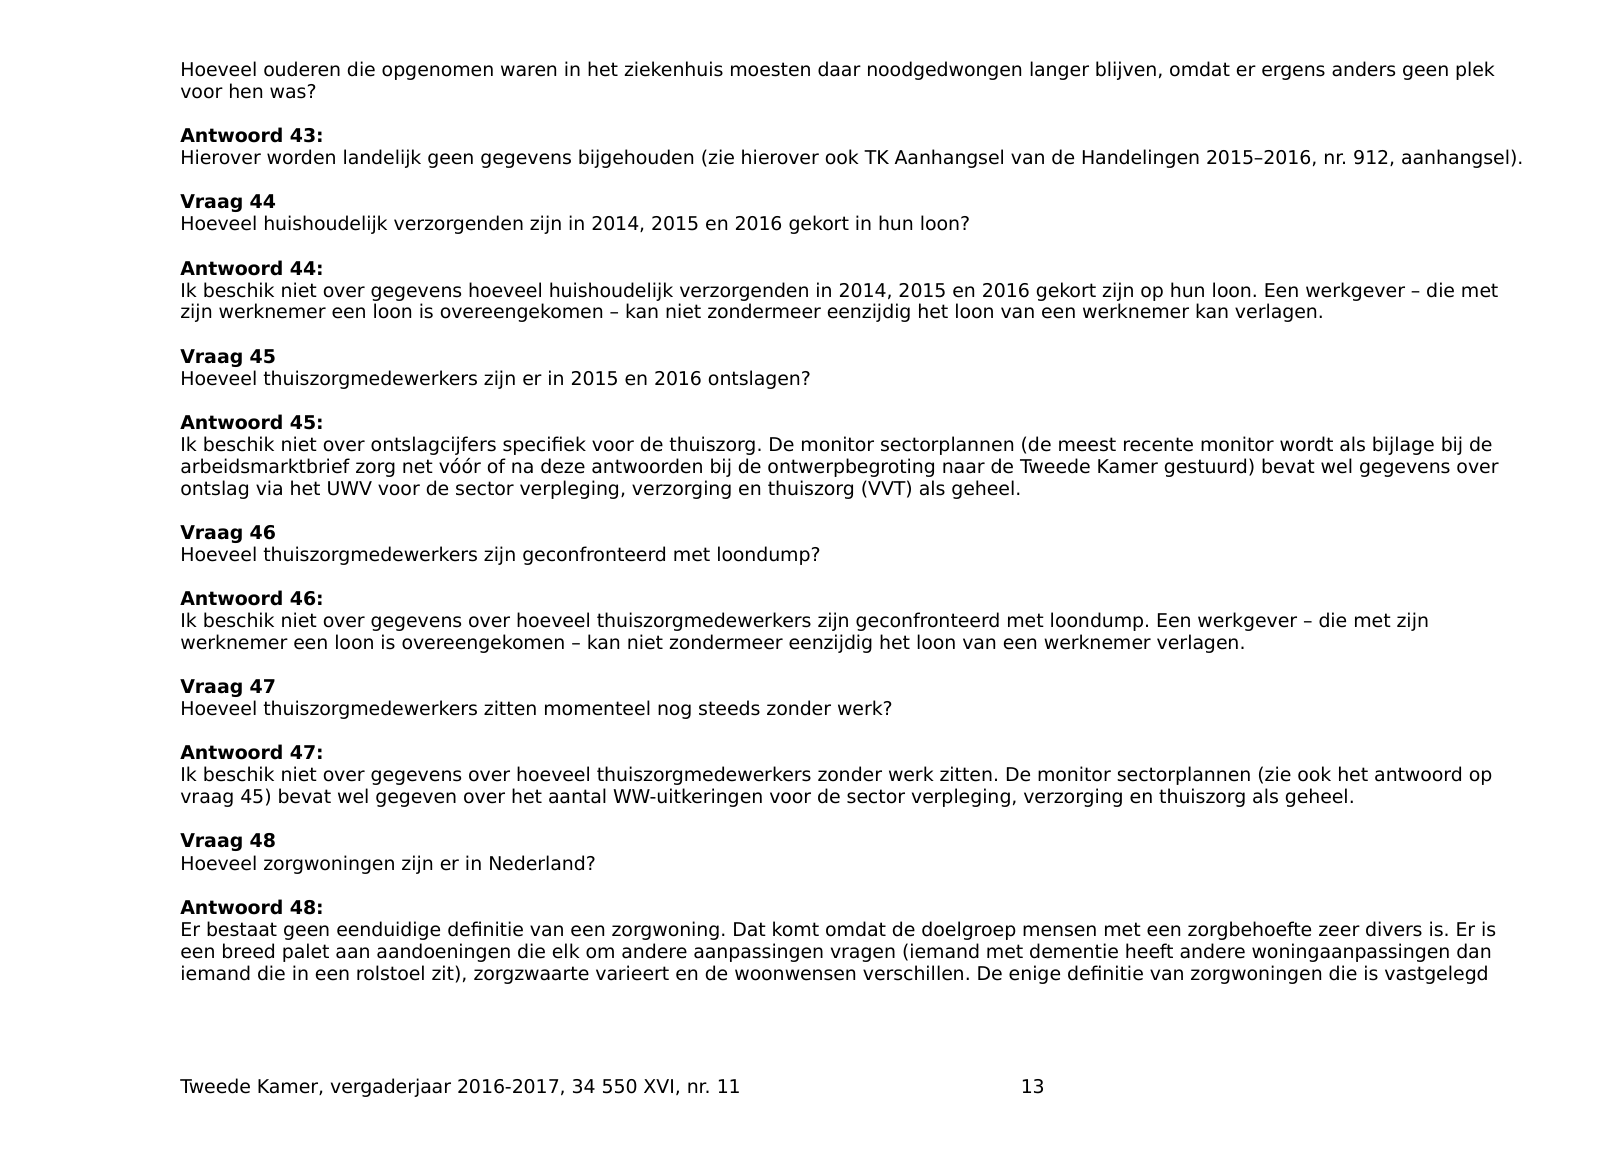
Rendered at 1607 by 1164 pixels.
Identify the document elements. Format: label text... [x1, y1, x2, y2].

text Antwoord 48: [180, 897, 1529, 918]
text Ik beschik niet over ontslagcijfers specifiek voor de thuiszorg. De monitor sectorplannen (de meest recente monitor wordt als bijlage bij de arbeidsmarktbrief zorg net vóór of na deze antwoorden bij de ontwerpbegroting naar de Tweede Kamer gestuurd) bevat wel gegevens over ontslag via het UWV voor de sector verpleging, verzorging en thuiszorg (VVT) als geheel. [180, 434, 1529, 500]
text Vraag 44 [180, 191, 1529, 213]
text Ik beschik niet over gegevens over hoeveel thuiszorgmedewerkers zijn geconfronteerd met loondump. Een werkgever – die met zijn werknemer een loon is overeengekomen – kan niet zondermeer eenzijdig het loon van een werknemer verlagen. [180, 610, 1529, 654]
text Hoeveel ouderen die opgenomen waren in het ziekenhuis moesten daar noodgedwongen langer blijven, omdat er ergens anders geen plek voor hen was? [180, 59, 1529, 103]
text Antwoord 45: [180, 412, 1529, 434]
text Antwoord 46: [180, 588, 1529, 610]
text Antwoord 44: [180, 257, 1529, 279]
text Hoeveel huishoudelijk verzorgenden zijn in 2014, 2015 en 2016 gekort in hun loon? [180, 213, 1529, 235]
text Hoeveel thuiszorgmedewerkers zijn er in 2015 en 2016 ontslagen? [180, 368, 1529, 389]
text Ik beschik niet over gegevens over hoeveel thuiszorgmedewerkers zonder werk zitten. De monitor sectorplannen (zie ook het antwoord op vraag 45) bevat wel gegeven over het aantal WW-uitkeringen voor de sector verpleging, verzorging en thuiszorg als geheel. [180, 764, 1529, 808]
text Vraag 47 [180, 676, 1529, 698]
text Hoeveel thuiszorgmedewerkers zitten momenteel nog steeds zonder werk? [180, 698, 1529, 720]
text Antwoord 43: [180, 125, 1529, 147]
text Hoeveel thuiszorgmedewerkers zijn geconfronteerd met loondump? [180, 544, 1529, 566]
text Hoeveel zorgwoningen zijn er in Nederland? [180, 852, 1529, 874]
text Hierover worden landelijk geen gegevens bijgehouden (zie hierover ook TK Aanhangsel van de Handelingen 2015–2016, nr. 912, aanhangsel). [180, 147, 1529, 169]
text Vraag 46 [180, 522, 1529, 544]
text Ik beschik niet over gegevens hoeveel huishoudelijk verzorgenden in 2014, 2015 en 2016 gekort zijn op hun loon. Een werkgever – die met zijn werknemer een loon is overeengekomen – kan niet zondermeer eenzijdig het loon van een werknemer kan verlagen. [180, 279, 1529, 323]
text Vraag 48 [180, 830, 1529, 852]
text Vraag 45 [180, 346, 1529, 368]
text Antwoord 47: [180, 742, 1529, 764]
text Er bestaat geen eenduidige definitie van een zorgwoning. Dat komt omdat de doelgroep mensen met een zorgbehoefte zeer divers is. Er is een breed palet aan aandoeningen die elk om andere aanpassingen vragen (iemand met dementie heeft andere woningaanpassingen dan iemand die in een rolstoel zit), zorgzwaarte varieert en de woonwensen verschillen. De enige definitie van zorgwoningen die is vastgelegd [180, 918, 1529, 984]
